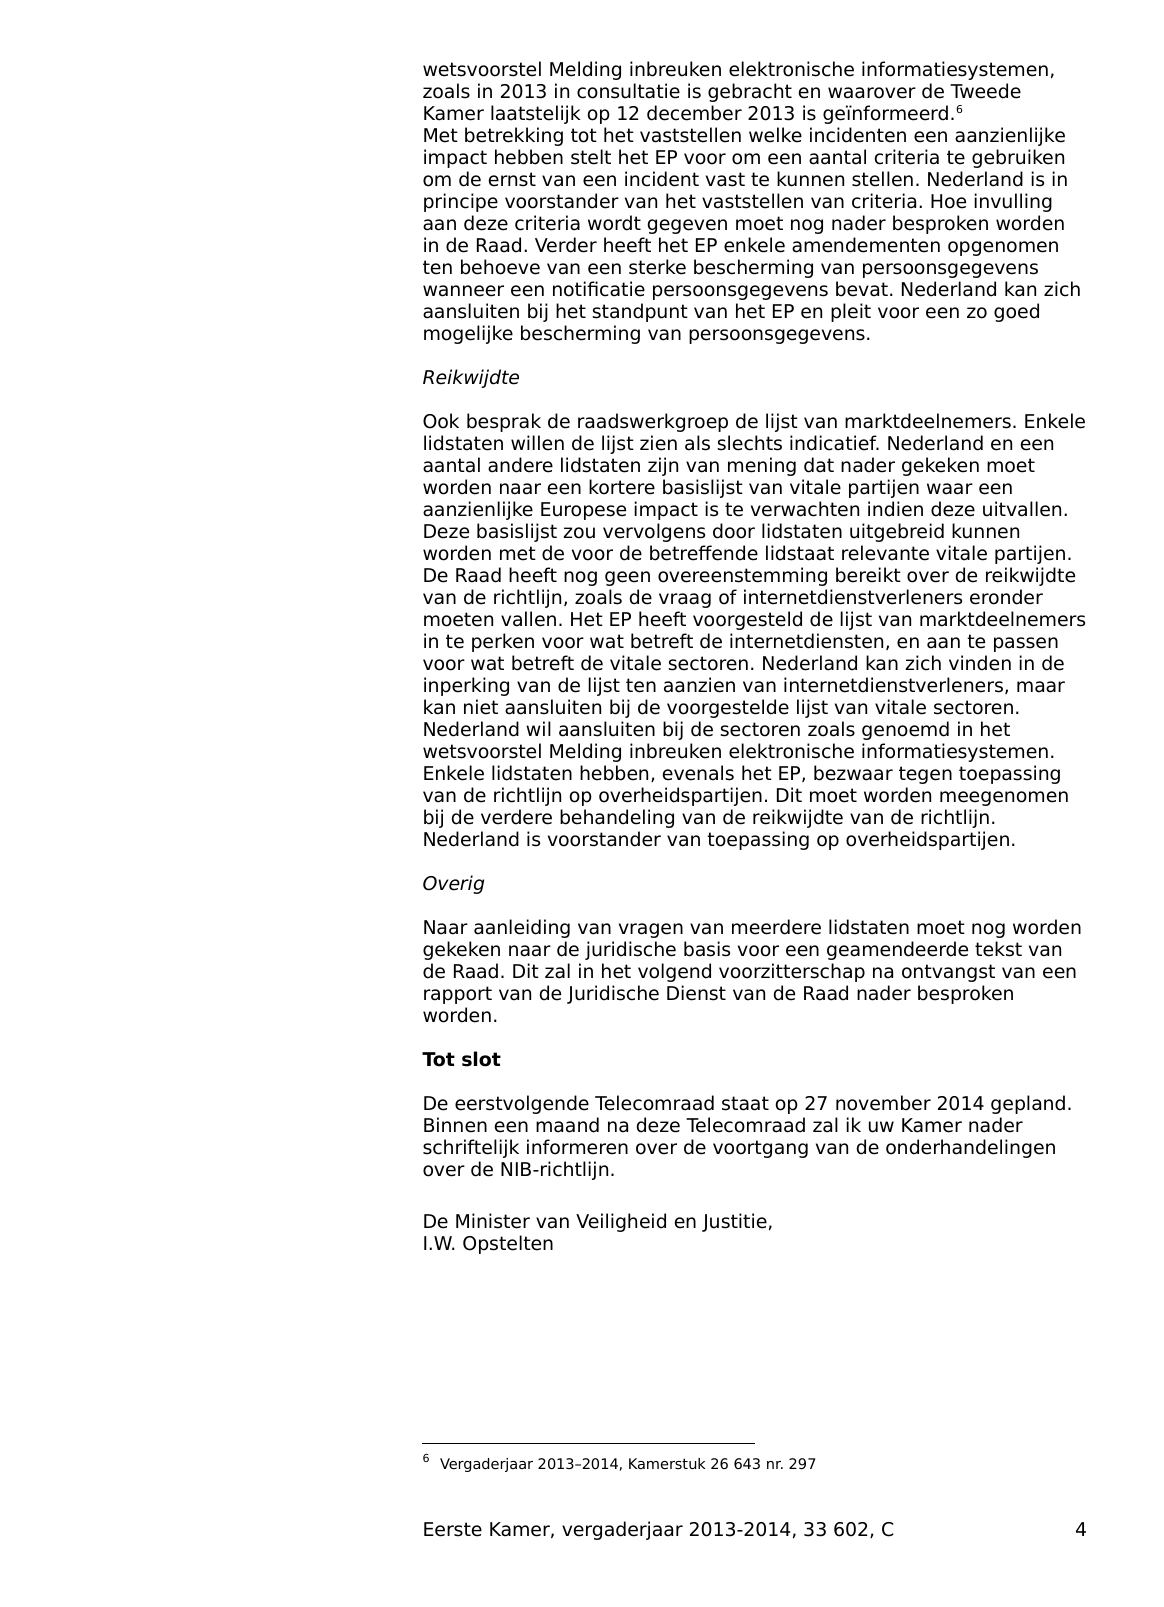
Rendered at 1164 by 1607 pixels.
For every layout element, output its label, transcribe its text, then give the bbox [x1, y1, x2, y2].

text wetsvoorstel Melding inbreuken elektronische informatiesystemen, zoals in 2013 in consultatie is gebracht en waarover de Tweede Kamer laatstelijk op 12 december 2013 is geïnformeerd. [422, 59, 1087, 125]
subtitle Reikwijdte [422, 367, 1087, 389]
text Enkele lidstaten hebben, evenals het EP, bezwaar tegen toepassing van de richtlijn op overheidspartijen. Dit moet worden meegenomen bij de verdere behandeling van de reikwijdte van de richtlijn. Nederland is voorstander van toepassing op overheidspartijen. [422, 763, 1087, 851]
text Met betrekking tot het vaststellen welke incidenten een aanzienlijke impact hebben stelt het EP voor om een aantal criteria te gebruiken om de ernst van een incident vast te kunnen stellen. Nederland is in principe voorstander van het vaststellen van criteria. Hoe invulling aan deze criteria wordt gegeven moet nog nader besproken worden in de Raad. Verder heeft het EP enkele amendementen opgenomen ten behoeve van een sterke bescherming van persoonsgegevens wanneer een notificatie persoonsgegevens bevat. Nederland kan zich aansluiten bij het standpunt van het EP en pleit voor een zo goed mogelijke bescherming van persoonsgegevens. [422, 125, 1087, 345]
text Naar aanleiding van vragen van meerdere lidstaten moet nog worden gekeken naar de juridische basis voor een geamendeerde tekst van de Raad. Dit zal in het volgend voorzitterschap na ontvangst van een rapport van de Juridische Dienst van de Raad nader besproken worden. [422, 917, 1087, 1027]
text De eerstvolgende Telecomraad staat op 27 november 2014 gepland. Binnen een maand na deze Telecomraad zal ik uw Kamer nader schriftelijk informeren over de voortgang van de onderhandelingen over de NIB-richtlijn. [422, 1093, 1087, 1181]
text Vergaderjaar 2013–2014, Kamerstuk 26 643 nr. 297 [422, 1452, 1087, 1474]
text De Minister van Veiligheid en Justitie, I.W. Opstelten [422, 1211, 1087, 1255]
subtitle Tot slot [422, 1049, 1087, 1071]
text Ook besprak de raadswerkgroep de lijst van marktdeelnemers. Enkele lidstaten willen de lijst zien als slechts indicatief. Nederland en een aantal andere lidstaten zijn van mening dat nader gekeken moet worden naar een kortere basislijst van vitale partijen waar een aanzienlijke Europese impact is te verwachten indien deze uitvallen. Deze basislijst zou vervolgens door lidstaten uitgebreid kunnen worden met de voor de betreffende lidstaat relevante vitale partijen. De Raad heeft nog geen overeenstemming bereikt over de reikwijdte van de richtlijn, zoals de vraag of internetdienstverleners eronder moeten vallen. Het EP heeft voorgesteld de lijst van marktdeelnemers in te perken voor wat betreft de internetdiensten, en aan te passen voor wat betreft de vitale sectoren. Nederland kan zich vinden in de inperking van de lijst ten aanzien van internetdienstverleners, maar kan niet aansluiten bij de voorgestelde lijst van vitale sectoren. Nederland wil aansluiten bij de sectoren zoals genoemd in het wetsvoorstel Melding inbreuken elektronische informatiesystemen. [422, 411, 1087, 763]
subtitle Overig [422, 873, 1087, 895]
